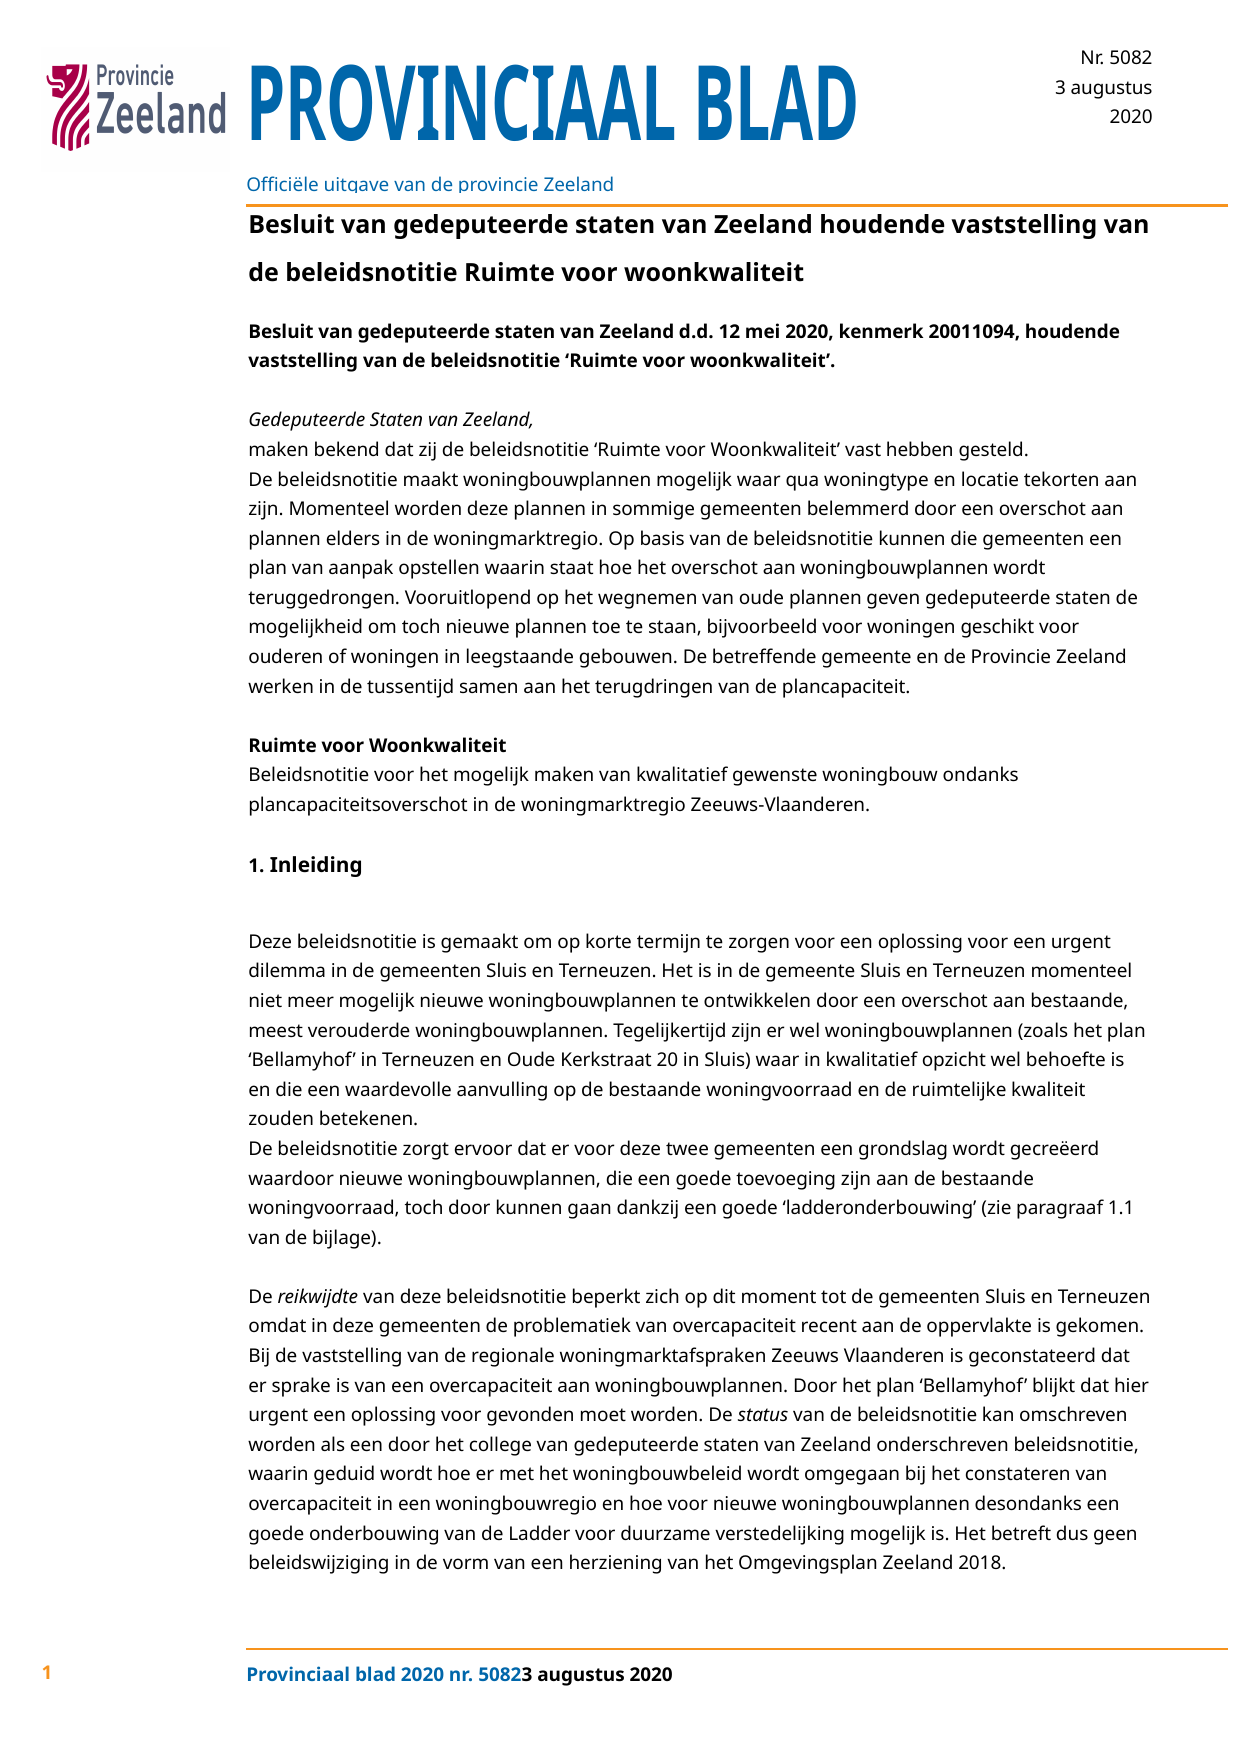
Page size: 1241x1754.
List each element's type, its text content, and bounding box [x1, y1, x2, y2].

text Besluit van gedeputeerde staten van Zeeland houdende vaststelling van de beleidsnotitie Ruimte voor woonkwaliteit [248, 207, 1152, 288]
text De reikwijdte van deze beleidsnotitie beperkt zich op dit moment tot de gemeenten Sluis en Terneuzen omdat in deze gemeenten de problematiek van overcapaciteit recent aan de oppervlakte is gekomen. Bij de vaststelling van de regionale woningmarktafspraken Zeeuws Vlaanderen is geconstateerd dat er sprake is van een overcapaciteit aan woningbouwplannen. Door het plan ‘Bellamyhof’ blijkt dat hier urgent een oplossing voor gevonden moet worden. De status van de beleidsnotitie kan omschreven worden als een door het college van gedeputeerde staten van Zeeland onderschreven beleidsnotitie, waarin geduid wordt hoe er met het woningbouwbeleid wordt omgegaan bij het constateren van overcapaciteit in een woningbouwregio en hoe voor nieuwe woningbouwplannen desondanks een goede onderbouwing van de Ladder voor duurzame verstedelijking mogelijk is. Het betreft dus geen beleidswijziging in de vorm van een herziening van het Omgevingsplan Zeeland 2018. [248, 1283, 1152, 1575]
text De beleidsnotitie zorgt ervoor dat er voor deze twee gemeenten een grondslag wordt gecreëerd waardoor nieuwe woningbouwplannen, die een goede toevoeging zijn aan de bestaande woningvoorraad, toch door kunnen gaan dankzij een goede ‘ladderonderbouwing’ (zie paragraaf 1.1 van de bijlage). [248, 1135, 1152, 1250]
text De beleidsnotitie maakt woningbouwplannen mogelijk waar qua woningtype en locatie tekorten aan zijn. Momenteel worden deze plannen in sommige gemeenten belemmerd door een overschot aan plannen elders in de woningmarktregio. Op basis van de beleidsnotitie kunnen die gemeenten een plan van aanpak opstellen waarin staat hoe het overschot aan woningbouwplannen wordt teruggedrongen. Vooruitlopend op het wegnemen van oude plannen geven gedeputeerde staten de mogelijkheid om toch nieuwe plannen toe te staan, bijvoorbeeld voor woningen geschikt voor ouderen of woningen in leegstaande gebouwen. De betreffende gemeente en de Provincie Zeeland werken in de tussentijd samen aan het terugdringen van de plancapaciteit. [248, 466, 1152, 699]
text Besluit van gedeputeerde staten van Zeeland d.d. 12 mei 2020, kenmerk 20011094, houdende vaststelling van de beleidsnotitie ‘Ruimte voor woonkwaliteit’. [248, 318, 1152, 373]
text Ruimte voor Woonkwaliteit [248, 732, 1152, 758]
text Gedeputeerde Staten van Zeeland, [248, 407, 1152, 432]
picture [41, 47, 231, 172]
text 1. Inleiding [248, 850, 1152, 879]
text Deze beleidsnotitie is gemaakt om op korte termijn te zorgen voor een oplossing voor een urgent dilemma in de gemeenten Sluis en Terneuzen. Het is in de gemeente Sluis en Terneuzen momenteel niet meer mogelijk nieuwe woningbouwplannen te ontwikkelen door een overschot aan bestaande, meest verouderde woningbouwplannen. Tegelijkertijd zijn er wel woningbouwplannen (zoals het plan ‘Bellamyhof’ in Terneuzen en Oude Kerkstraat 20 in Sluis) waar in kwalitatief opzicht wel behoefte is en die een waardevolle aanvulling op de bestaande woningvoorraad en de ruimtelijke kwaliteit zouden betekenen. [248, 928, 1152, 1131]
text Beleidsnotitie voor het mogelijk maken van kwalitatief gewenste woningbouw ondanks plancapaciteitsoverschot in de woningmarktregio Zeeuws-Vlaanderen. [248, 762, 1152, 817]
text maken bekend dat zij de beleidsnotitie ‘Ruimte voor Woonkwaliteit’ vast hebben gesteld. [248, 436, 1152, 462]
